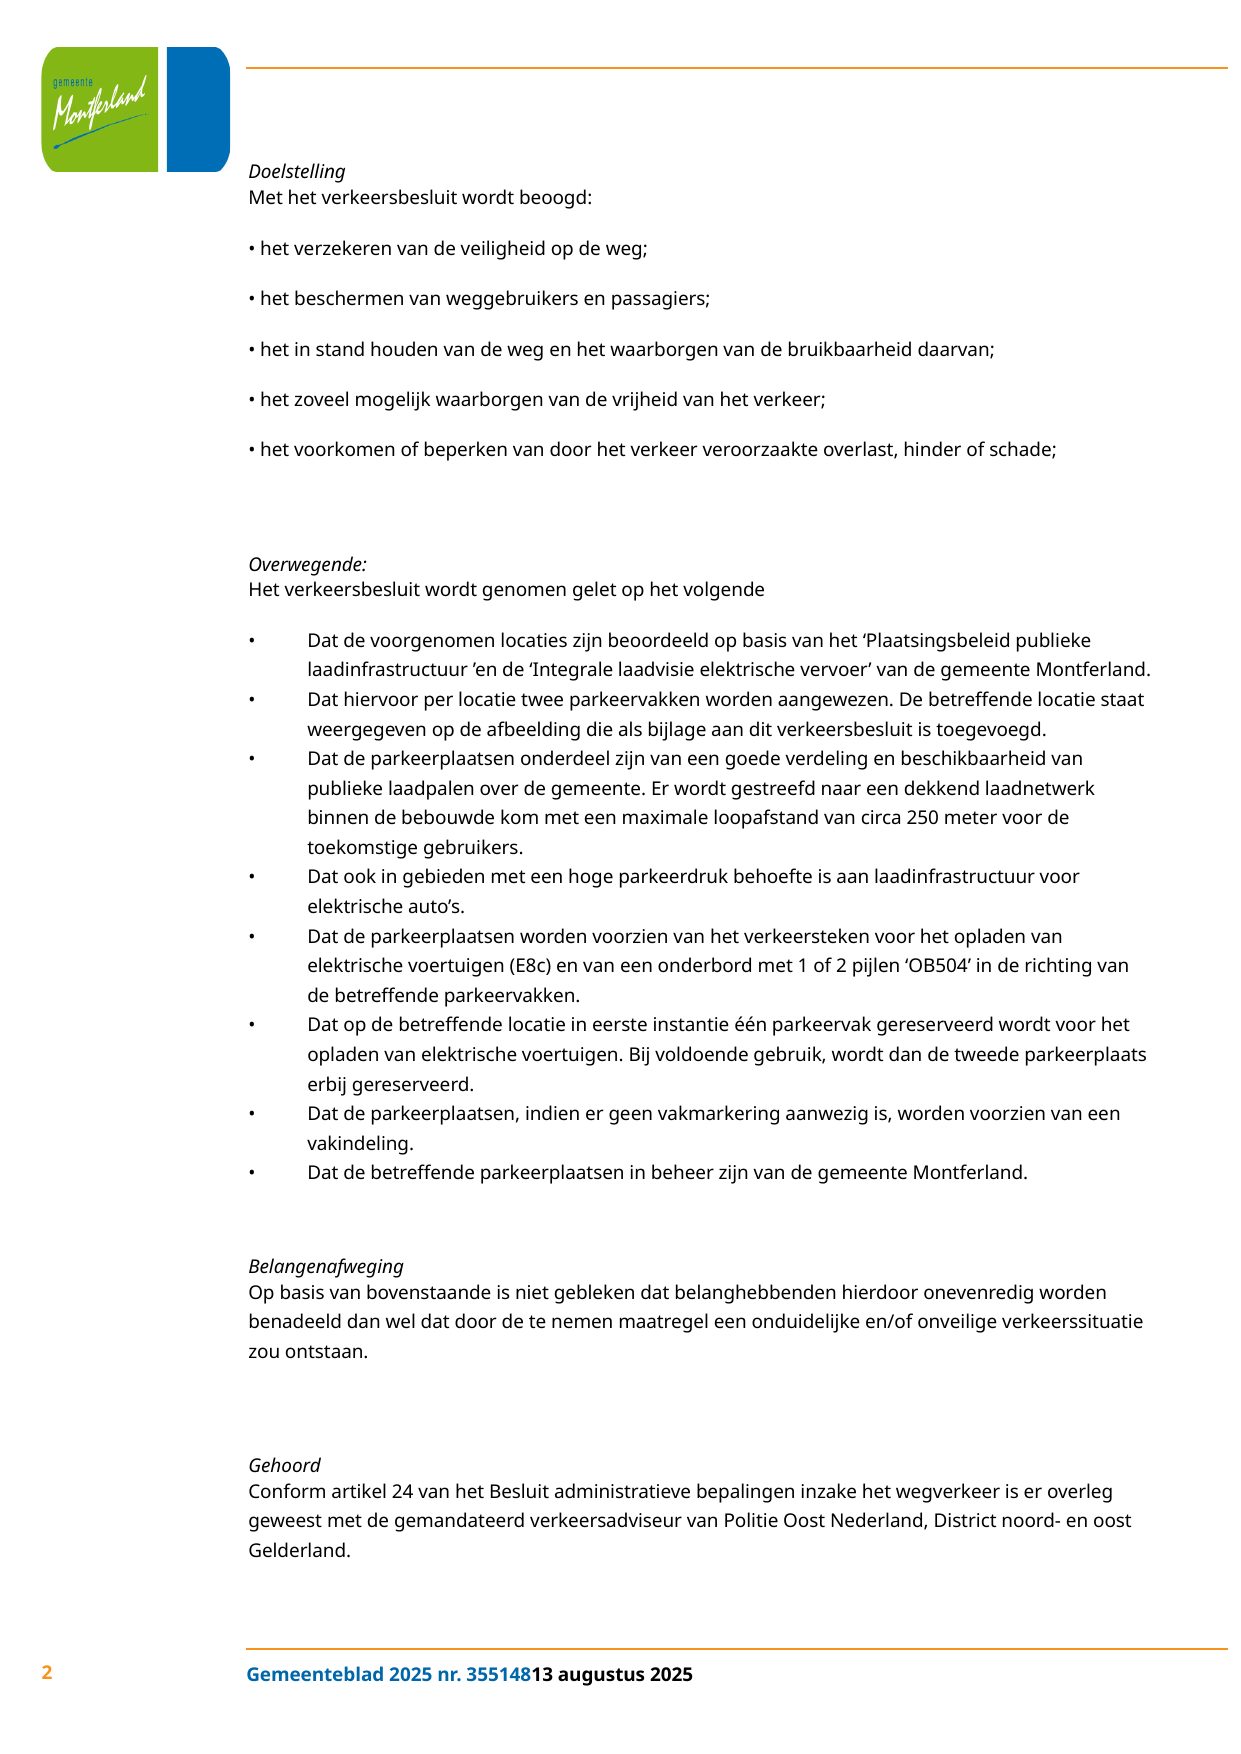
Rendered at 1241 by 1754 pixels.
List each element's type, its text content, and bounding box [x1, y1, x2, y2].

text Met het verkeersbesluit wordt beoogd: [248, 184, 1152, 210]
list Dat de voorgenomen locaties zijn beoordeeld op basis van het ‘Plaatsingsbeleid publieke laadinfrastructuur ’en de ‘Integrale laadvisie elektrische vervoer’ van de gemeente Montferland. [248, 627, 1152, 682]
text Gehoord [248, 1452, 1152, 1478]
list Dat de betreffende parkeerplaatsen in beheer zijn van de gemeente Montferland. [248, 1159, 1152, 1185]
text • het in stand houden van de weg en het waarborgen van de bruikbaarheid daarvan; [248, 336, 1152, 361]
list Dat op de betreffende locatie in eerste instantie één parkeervak gereserveerd wordt voor het opladen van elektrische voertuigen. Bij voldoende gebruik, wordt dan de tweede parkeerplaats erbij gereserveerd. [248, 1012, 1152, 1097]
text Doelstelling [248, 159, 1152, 184]
text • het beschermen van weggebruikers en passagiers; [248, 285, 1152, 311]
text Het verkeersbesluit wordt genomen gelet op het volgende [248, 577, 1152, 602]
text • het verzekeren van de veiligheid op de weg; [248, 235, 1152, 261]
text Op basis van bovenstaande is niet gebleken dat belanghebbenden hierdoor onevenredig worden benadeeld dan wel dat door de te nemen maatregel een onduidelijke en/of onveilige verkeerssituatie zou ontstaan. [248, 1279, 1152, 1364]
text • het voorkomen of beperken van door het verkeer veroorzaakte overlast, hinder of schade; [248, 437, 1152, 462]
picture [41, 47, 231, 172]
list Dat ook in gebieden met een hoge parkeerdruk behoefte is aan laadinfrastructuur voor elektrische auto’s. [248, 864, 1152, 919]
list Dat de parkeerplaatsen onderdeel zijn van een goede verdeling en beschikbaarheid van publieke laadpalen over de gemeente. Er wordt gestreefd naar een dekkend laadnetwerk binnen de bebouwde kom met een maximale loopafstand van circa 250 meter voor de toekomstige gebruikers. [248, 745, 1152, 860]
list Dat de parkeerplaatsen, indien er geen vakmarkering aanwezig is, worden voorzien van een vakindeling. [248, 1100, 1152, 1156]
list Dat de parkeerplaatsen worden voorzien van het verkeersteken voor het opladen van elektrische voertuigen (E8c) en van een onderbord met 1 of 2 pijlen ‘OB504’ in de richting van de betreffende parkeervakken. [248, 923, 1152, 1008]
text • het zoveel mogelijk waarborgen van de vrijheid van het verkeer; [248, 386, 1152, 412]
text Belangenafweging [248, 1253, 1152, 1279]
text Overwegende: [248, 551, 1152, 577]
list Dat hiervoor per locatie twee parkeervakken worden aangewezen. De betreffende locatie staat weergegeven op de afbeelding die als bijlage aan dit verkeersbesluit is toegevoegd. [248, 686, 1152, 742]
text Conform artikel 24 van het Besluit administratieve bepalingen inzake het wegverkeer is er overleg geweest met de gemandateerd verkeersadviseur van Politie Oost Nederland, District noord- en oost Gelderland. [248, 1478, 1152, 1563]
